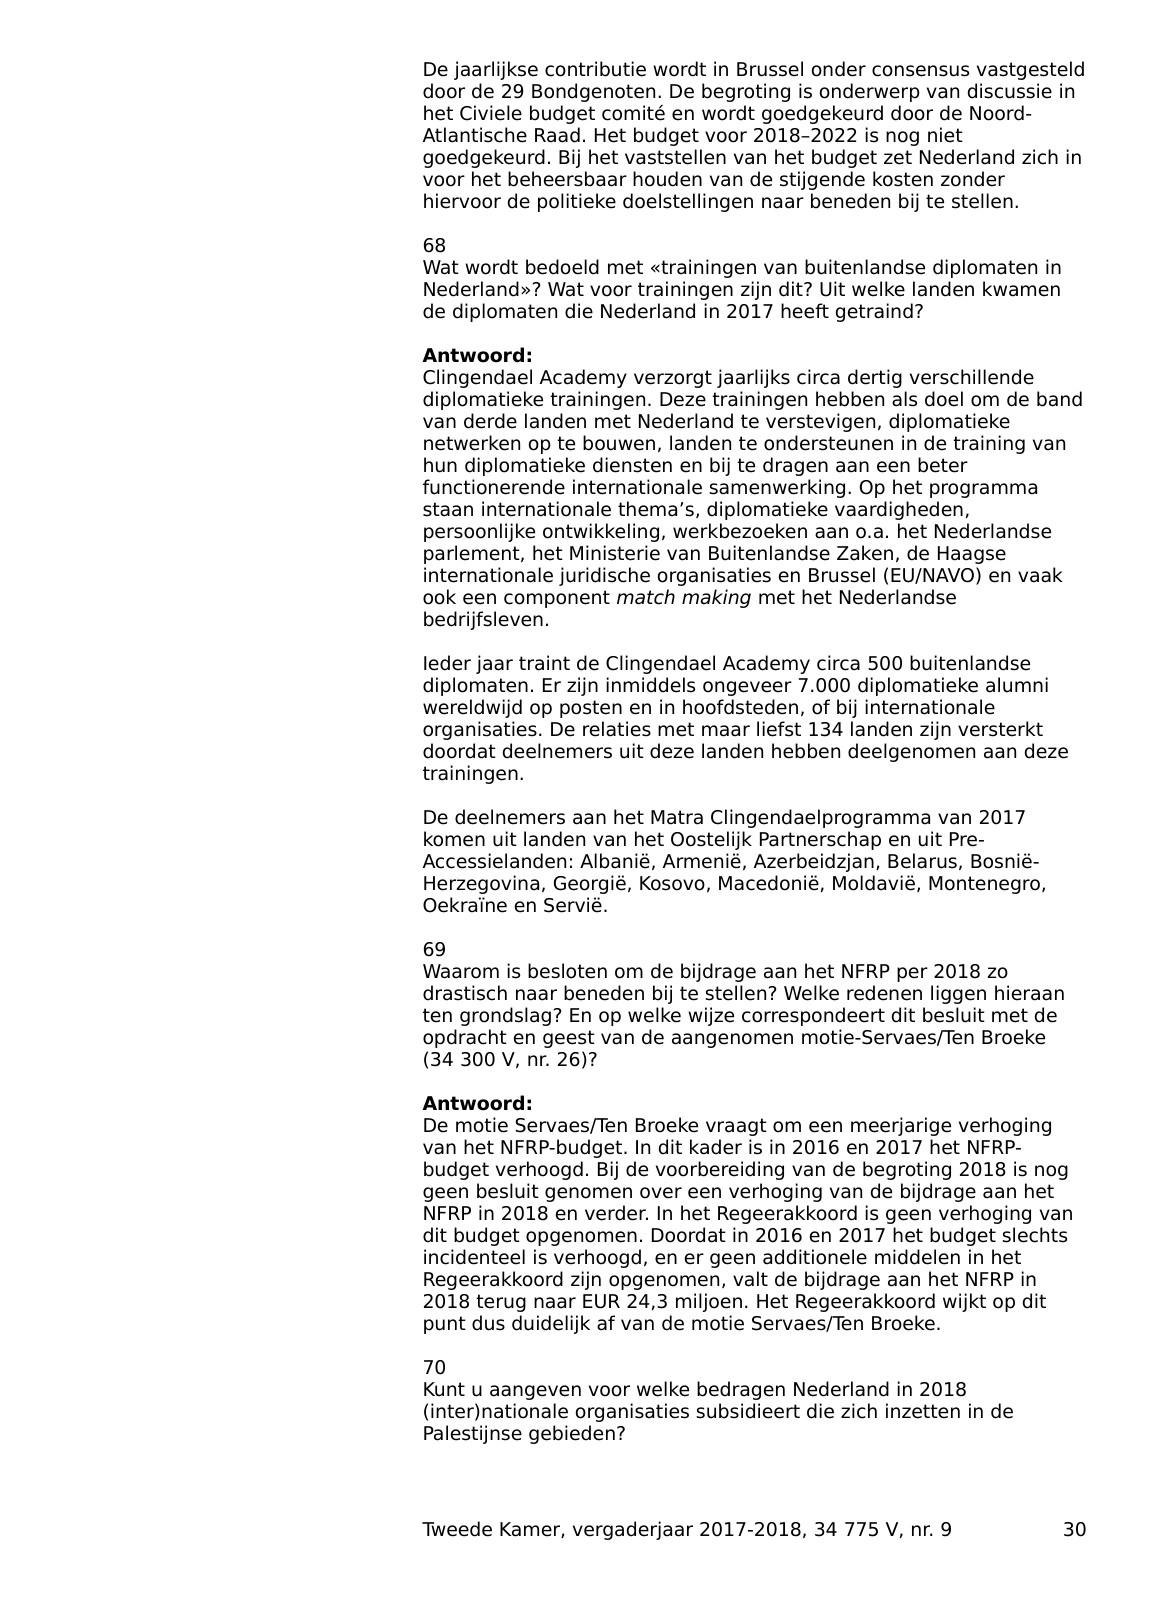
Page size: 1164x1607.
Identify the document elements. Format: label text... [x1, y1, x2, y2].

text Antwoord: [422, 345, 1087, 367]
text De deelnemers aan het Matra Clingendaelprogramma van 2017 komen uit landen van het Oostelijk Partnerschap en uit Pre-Accessielanden: Albanië, Armenië, Azerbeidzjan, Belarus, Bosnië-Herzegovina, Georgië, Kosovo, Macedonië, Moldavië, Montenegro, Oekraïne en Servië. [422, 807, 1087, 917]
text Wat wordt bedoeld met «trainingen van buitenlandse diplomaten in Nederland»? Wat voor trainingen zijn dit? Uit welke landen kwamen de diplomaten die Nederland in 2017 heeft getraind? [422, 257, 1087, 323]
text Ieder jaar traint de Clingendael Academy circa 500 buitenlandse diplomaten. Er zijn inmiddels ongeveer 7.000 diplomatieke alumni wereldwijd op posten en in hoofdsteden, of bij internationale organisaties. De relaties met maar liefst 134 landen zijn versterkt doordat deelnemers uit deze landen hebben deelgenomen aan deze trainingen. [422, 653, 1087, 785]
text 68 [422, 235, 1087, 257]
text 70 [422, 1357, 1087, 1379]
text Clingendael Academy verzorgt jaarlijks circa dertig verschillende diplomatieke trainingen. Deze trainingen hebben als doel om de band van derde landen met Nederland te verstevigen, diplomatieke netwerken op te bouwen, landen te ondersteunen in de training van hun diplomatieke diensten en bij te dragen aan een beter functionerende internationale samenwerking. Op het programma staan internationale thema’s, diplomatieke vaardigheden, persoonlijke ontwikkeling, werkbezoeken aan o.a. het Nederlandse parlement, het Ministerie van Buitenlandse Zaken, de Haagse internationale juridische organisaties en Brussel (EU/NAVO) en vaak ook een component match making met het Nederlandse bedrijfsleven. [422, 367, 1087, 631]
text De motie Servaes/Ten Broeke vraagt om een meerjarige verhoging van het NFRP-budget. In dit kader is in 2016 en 2017 het NFRP-budget verhoogd. Bij de voorbereiding van de begroting 2018 is nog geen besluit genomen over een verhoging van de bijdrage aan het NFRP in 2018 en verder. In het Regeerakkoord is geen verhoging van dit budget opgenomen. Doordat in 2016 en 2017 het budget slechts incidenteel is verhoogd, en er geen additionele middelen in het Regeerakkoord zijn opgenomen, valt de bijdrage aan het NFRP in 2018 terug naar EUR 24,3 miljoen. Het Regeerakkoord wijkt op dit punt dus duidelijk af van de motie Servaes/Ten Broeke. [422, 1115, 1087, 1335]
text 69 [422, 939, 1087, 961]
text Antwoord: [422, 1093, 1087, 1115]
text Kunt u aangeven voor welke bedragen Nederland in 2018 (inter)nationale organisaties subsidieert die zich inzetten in de Palestijnse gebieden? [422, 1379, 1087, 1445]
text Waarom is besloten om de bijdrage aan het NFRP per 2018 zo drastisch naar beneden bij te stellen? Welke redenen liggen hieraan ten grondslag? En op welke wijze correspondeert dit besluit met de opdracht en geest van de aangenomen motie-Servaes/Ten Broeke (34 300 V, nr. 26)? [422, 961, 1087, 1071]
text De jaarlijkse contributie wordt in Brussel onder consensus vastgesteld door de 29 Bondgenoten. De begroting is onderwerp van discussie in het Civiele budget comité en wordt goedgekeurd door de Noord-Atlantische Raad. Het budget voor 2018–2022 is nog niet goedgekeurd. Bij het vaststellen van het budget zet Nederland zich in voor het beheersbaar houden van de stijgende kosten zonder hiervoor de politieke doelstellingen naar beneden bij te stellen. [422, 59, 1087, 213]
